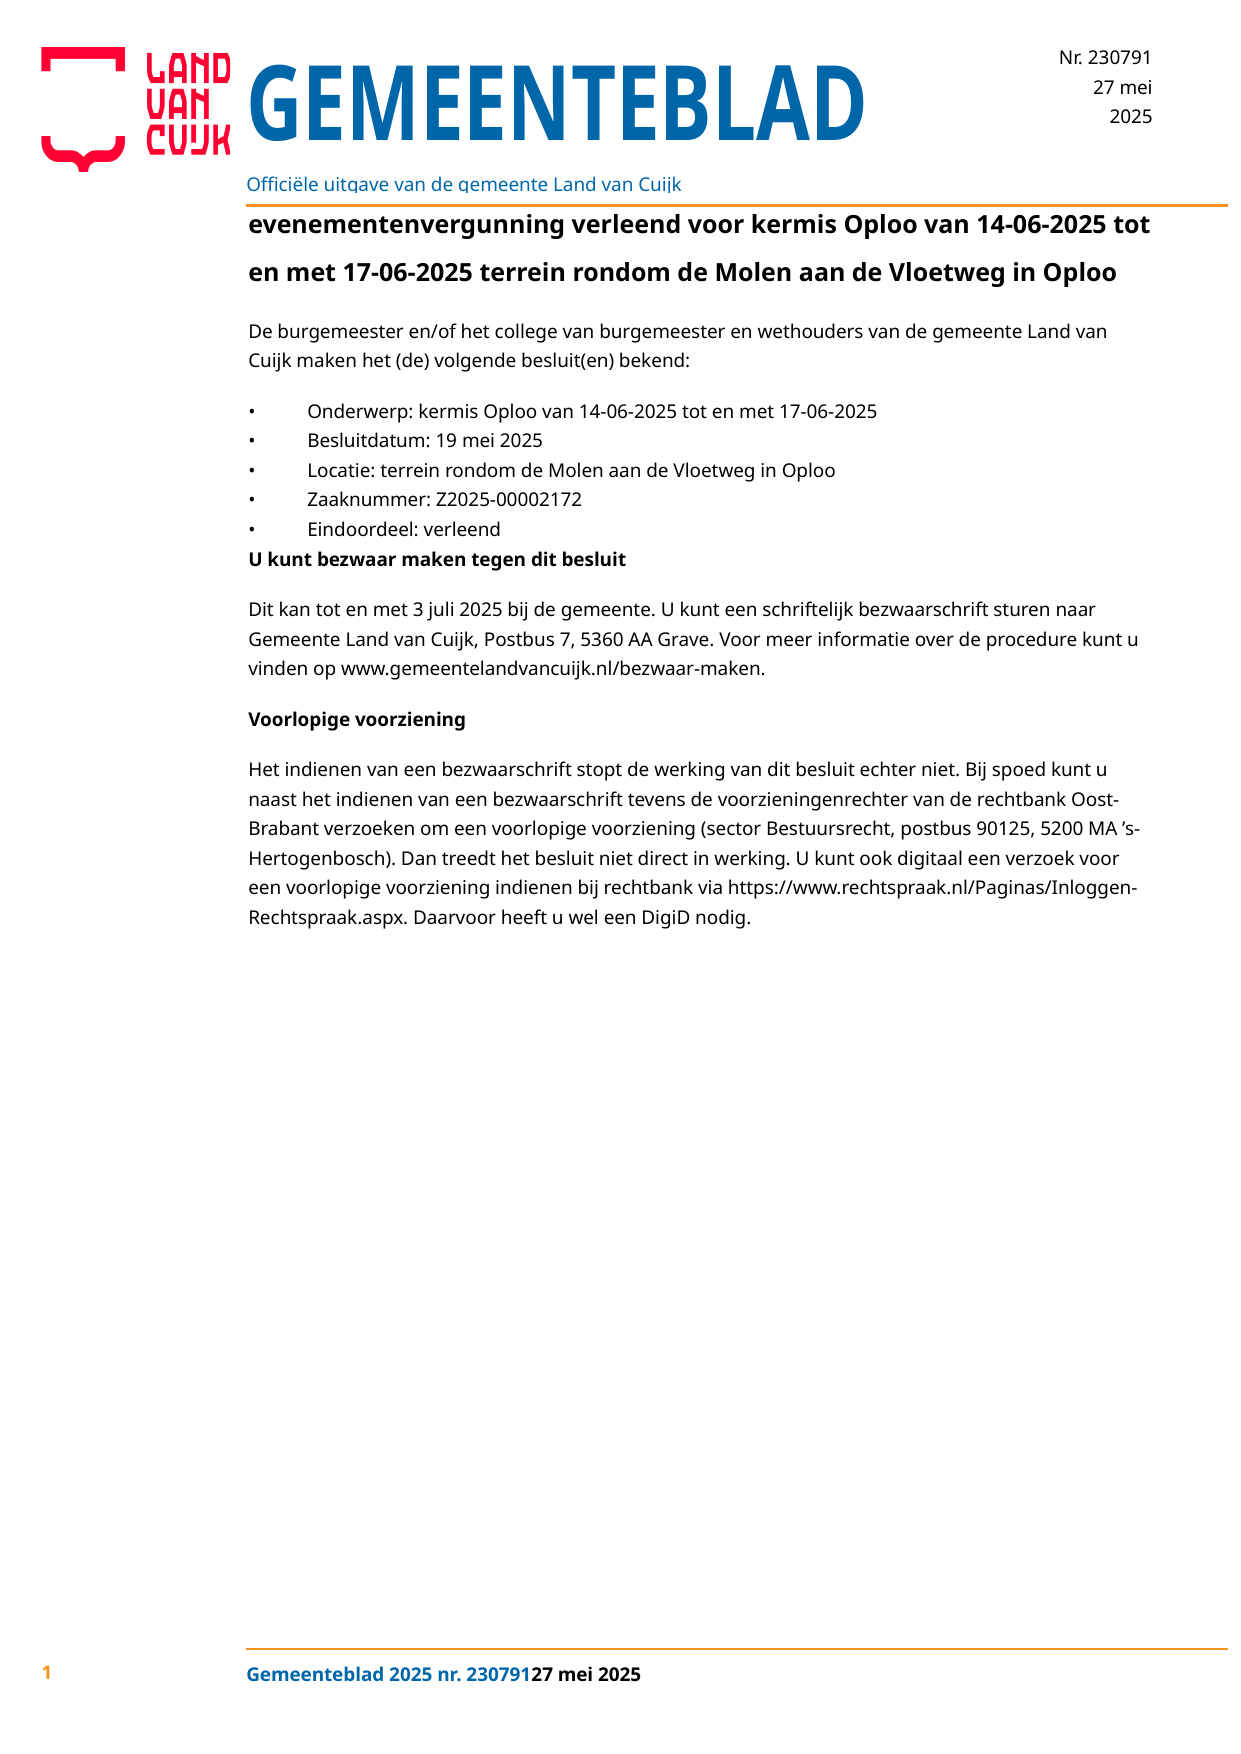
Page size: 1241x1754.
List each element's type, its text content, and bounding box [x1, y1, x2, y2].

list Locatie: terrein rondom de Molen aan de Vloetweg in Oploo [248, 457, 1152, 483]
list Besluitdatum: 19 mei 2025 [248, 427, 1152, 453]
text U kunt bezwaar maken tegen dit besluit [248, 546, 1152, 572]
text De burgemeester en/of het college van burgemeester en wethouders van de gemeente Land van Cuijk maken het (de) volgende besluit(en) bekend: [248, 318, 1152, 373]
list Onderwerp: kermis Oploo van 14-06-2025 tot en met 17-06-2025 [248, 398, 1152, 424]
text Dit kan tot en met 3 juli 2025 bij de gemeente. U kunt een schriftelijk bezwaarschrift sturen naar Gemeente Land van Cuijk, Postbus 7, 5360 AA Grave. Voor meer informatie over de procedure kunt u vinden op www.gemeentelandvancuijk.nl/bezwaar-maken. [248, 596, 1152, 681]
list Eindoordeel: verleend [248, 516, 1152, 542]
text Voorlopige voorziening [248, 706, 1152, 732]
text evenementenvergunning verleend voor kermis Oploo van 14-06-2025 tot en met 17-06-2025 terrein rondom de Molen aan de Vloetweg in Oploo [248, 207, 1152, 288]
text Het indienen van een bezwaarschrift stopt de werking van dit besluit echter niet. Bij spoed kunt u naast het indienen van een bezwaarschrift tevens de voorzieningenrechter van de rechtbank Oost-Brabant verzoeken om een voorlopige voorziening (sector Bestuursrecht, postbus 90125, 5200 MA ’s-Hertogenbosch). Dan treedt het besluit niet direct in werking. U kunt ook digitaal een verzoek voor een voorlopige voorziening indienen bij rechtbank via https://www.rechtspraak.nl/Paginas/Inloggen-Rechtspraak.aspx. Daarvoor heeft u wel een DigiD nodig. [248, 756, 1152, 930]
list Zaaknummer: Z2025-00002172 [248, 487, 1152, 512]
picture [41, 47, 231, 172]
